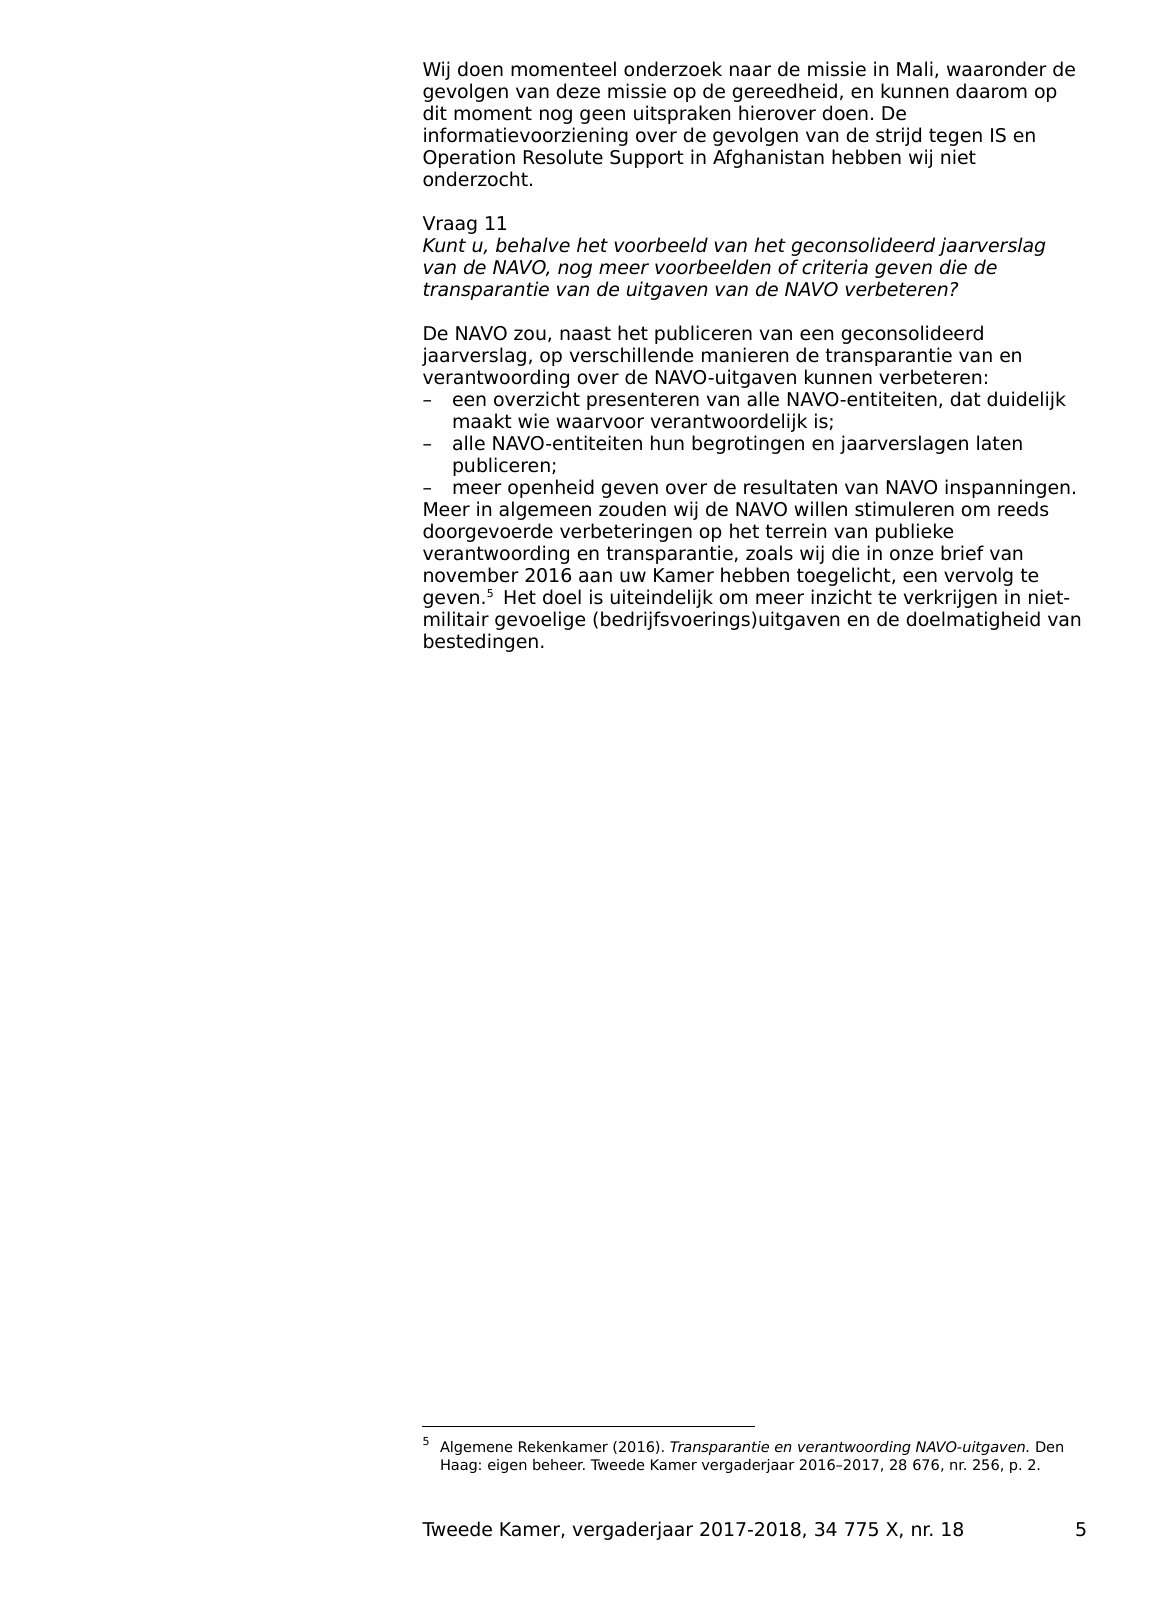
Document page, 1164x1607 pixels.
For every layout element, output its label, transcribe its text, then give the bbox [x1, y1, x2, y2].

text Wij doen momenteel onderzoek naar de missie in Mali, waaronder de gevolgen van deze missie op de gereedheid, en kunnen daarom op dit moment nog geen uitspraken hierover doen. De informatievoorziening over de gevolgen van de strijd tegen IS en Operation Resolute Support in Afghanistan hebben wij niet onderzocht. [422, 59, 1087, 191]
text – alle NAVO-entiteiten hun begrotingen en jaarverslagen laten publiceren; [422, 433, 1087, 477]
text – een overzicht presenteren van alle NAVO-entiteiten, dat duidelijk maakt wie waarvoor verantwoordelijk is; [422, 389, 1087, 433]
text Vraag 11 [422, 213, 1087, 235]
text Algemene Rekenkamer (2016). Transparantie en verantwoording NAVO-uitgaven. Den Haag: eigen beheer. Tweede Kamer vergaderjaar 2016–2017, 28 676, nr. 256, p. 2. [422, 1435, 1087, 1474]
text Kunt u, behalve het voorbeeld van het geconsolideerd jaarverslag van de NAVO, nog meer voorbeelden of criteria geven die de transparantie van de uitgaven van de NAVO verbeteren? [422, 235, 1087, 301]
text De NAVO zou, naast het publiceren van een geconsolideerd jaarverslag, op verschillende manieren de transparantie van en verantwoording over de NAVO-uitgaven kunnen verbeteren: [422, 323, 1087, 389]
text Meer in algemeen zouden wij de NAVO willen stimuleren om reeds doorgevoerde verbeteringen op het terrein van publieke verantwoording en transparantie, zoals wij die in onze brief van november 2016 aan uw Kamer hebben toegelicht, een vervolg te geven. Het doel is uiteindelijk om meer inzicht te verkrijgen in niet-militair gevoelige (bedrijfsvoerings)uitgaven en de doelmatigheid van bestedingen. [422, 499, 1087, 653]
text – meer openheid geven over de resultaten van NAVO inspanningen. [422, 477, 1087, 499]
